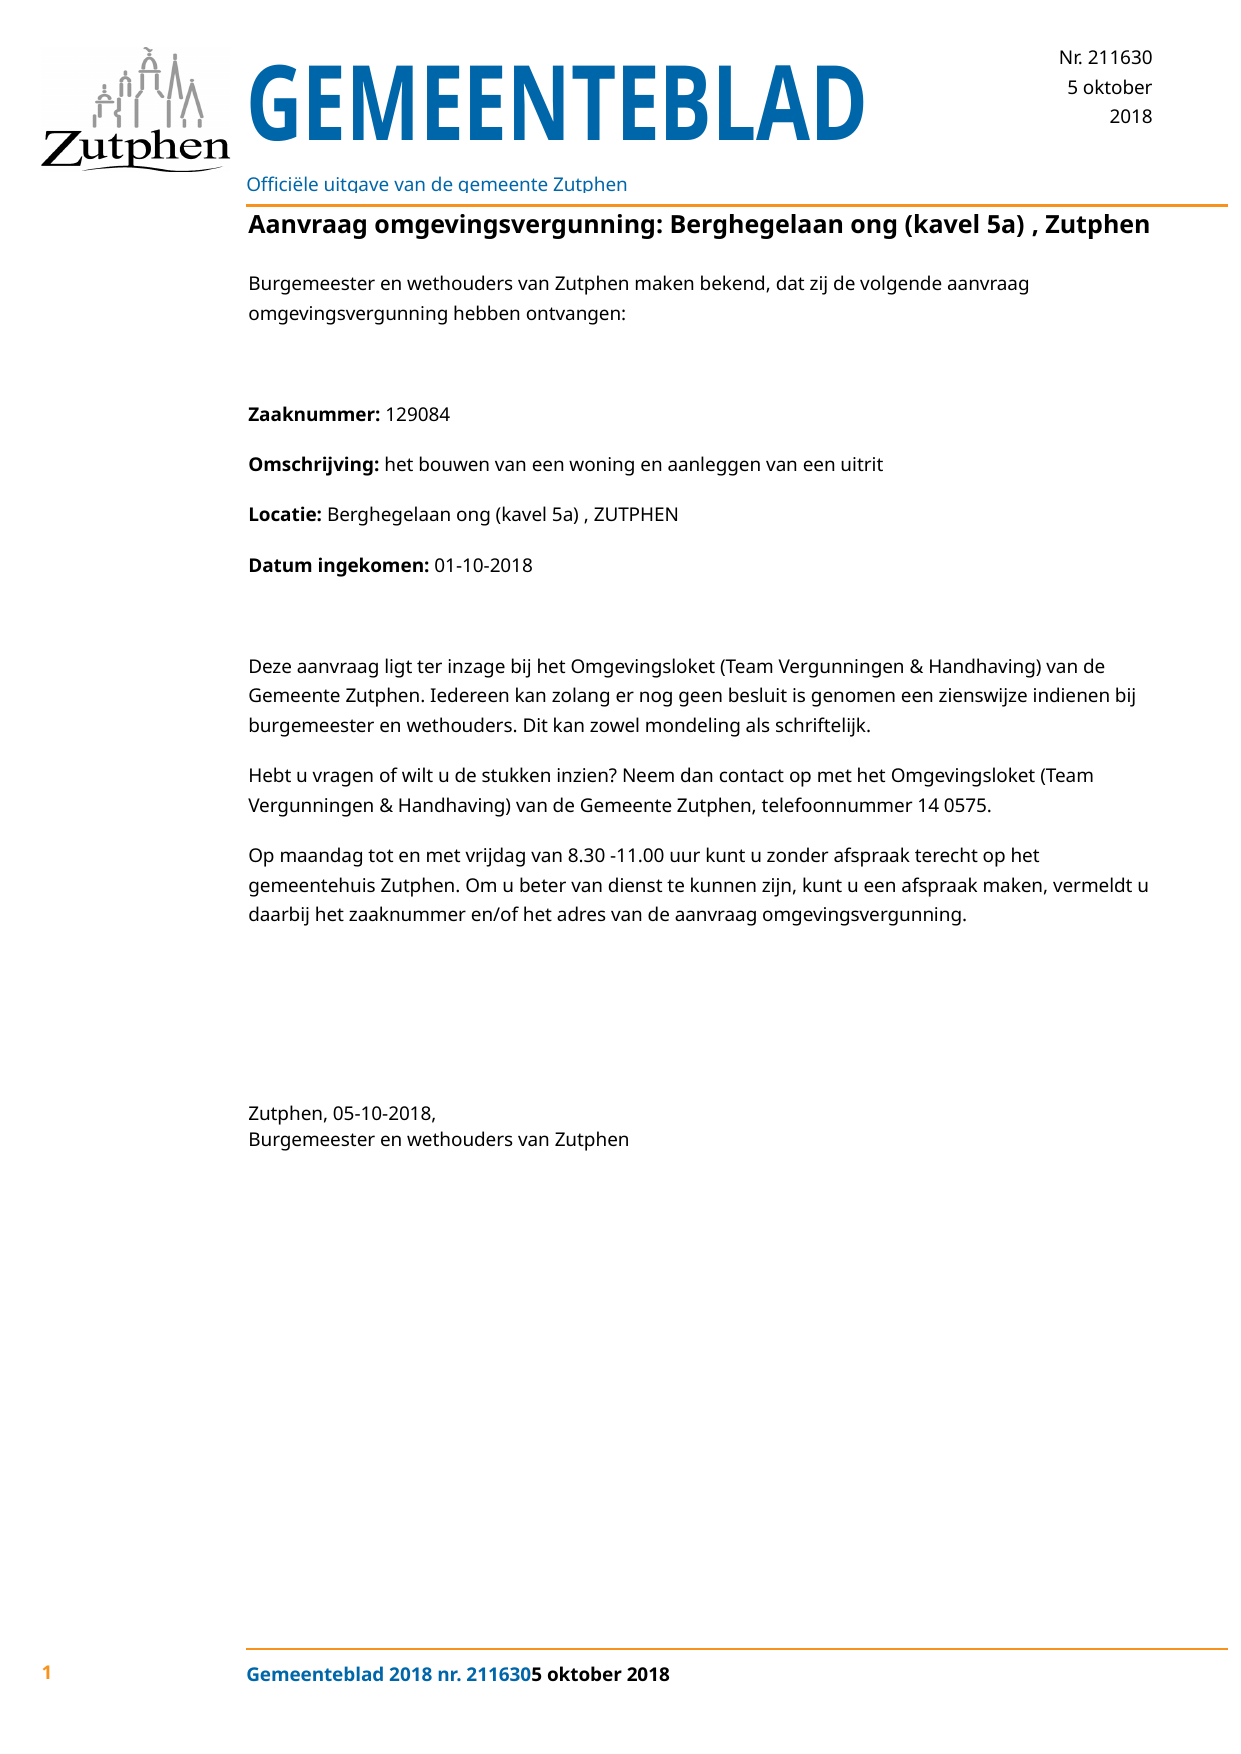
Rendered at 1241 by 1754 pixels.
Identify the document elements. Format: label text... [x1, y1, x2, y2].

text Zaaknummer: 129084 [248, 401, 1152, 426]
text Aanvraag omgevingsvergunning: Berghegelaan ong (kavel 5a) , Zutphen [248, 207, 1152, 241]
text Locatie: Berghegelaan ong (kavel 5a) , ZUTPHEN [248, 502, 1152, 527]
picture [41, 47, 231, 172]
text Burgemeester en wethouders van Zutphen maken bekend, dat zij de volgende aanvraag omgevingsvergunning hebben ontvangen: [248, 270, 1152, 326]
text Omschrijving: het bouwen van een woning en aanleggen van een uitrit [248, 451, 1152, 477]
text Burgemeester en wethouders van Zutphen [248, 1126, 1152, 1152]
text Datum ingekomen: 01-10-2018 [248, 552, 1152, 578]
text Hebt u vragen of wilt u de stukken inzien? Neem dan contact op met het Omgevingsloket (Team Vergunningen & Handhaving) van de Gemeente Zutphen, telefoonnummer 14 0575. [248, 762, 1152, 818]
text Deze aanvraag ligt ter inzage bij het Omgevingsloket (Team Vergunningen & Handhaving) van de Gemeente Zutphen. Iedereen kan zolang er nog geen besluit is genomen een zienswijze indienen bij burgemeester en wethouders. Dit kan zowel mondeling als schriftelijk. [248, 653, 1152, 738]
text Zutphen, 05-10-2018, [248, 1101, 1152, 1126]
text Op maandag tot en met vrijdag van 8.30 -11.00 uur kunt u zonder afspraak terecht op het gemeentehuis Zutphen. Om u beter van dienst te kunnen zijn, kunt u een afspraak maken, vermeldt u daarbij het zaaknummer en/of het adres van de aanvraag omgevingsvergunning. [248, 842, 1152, 927]
